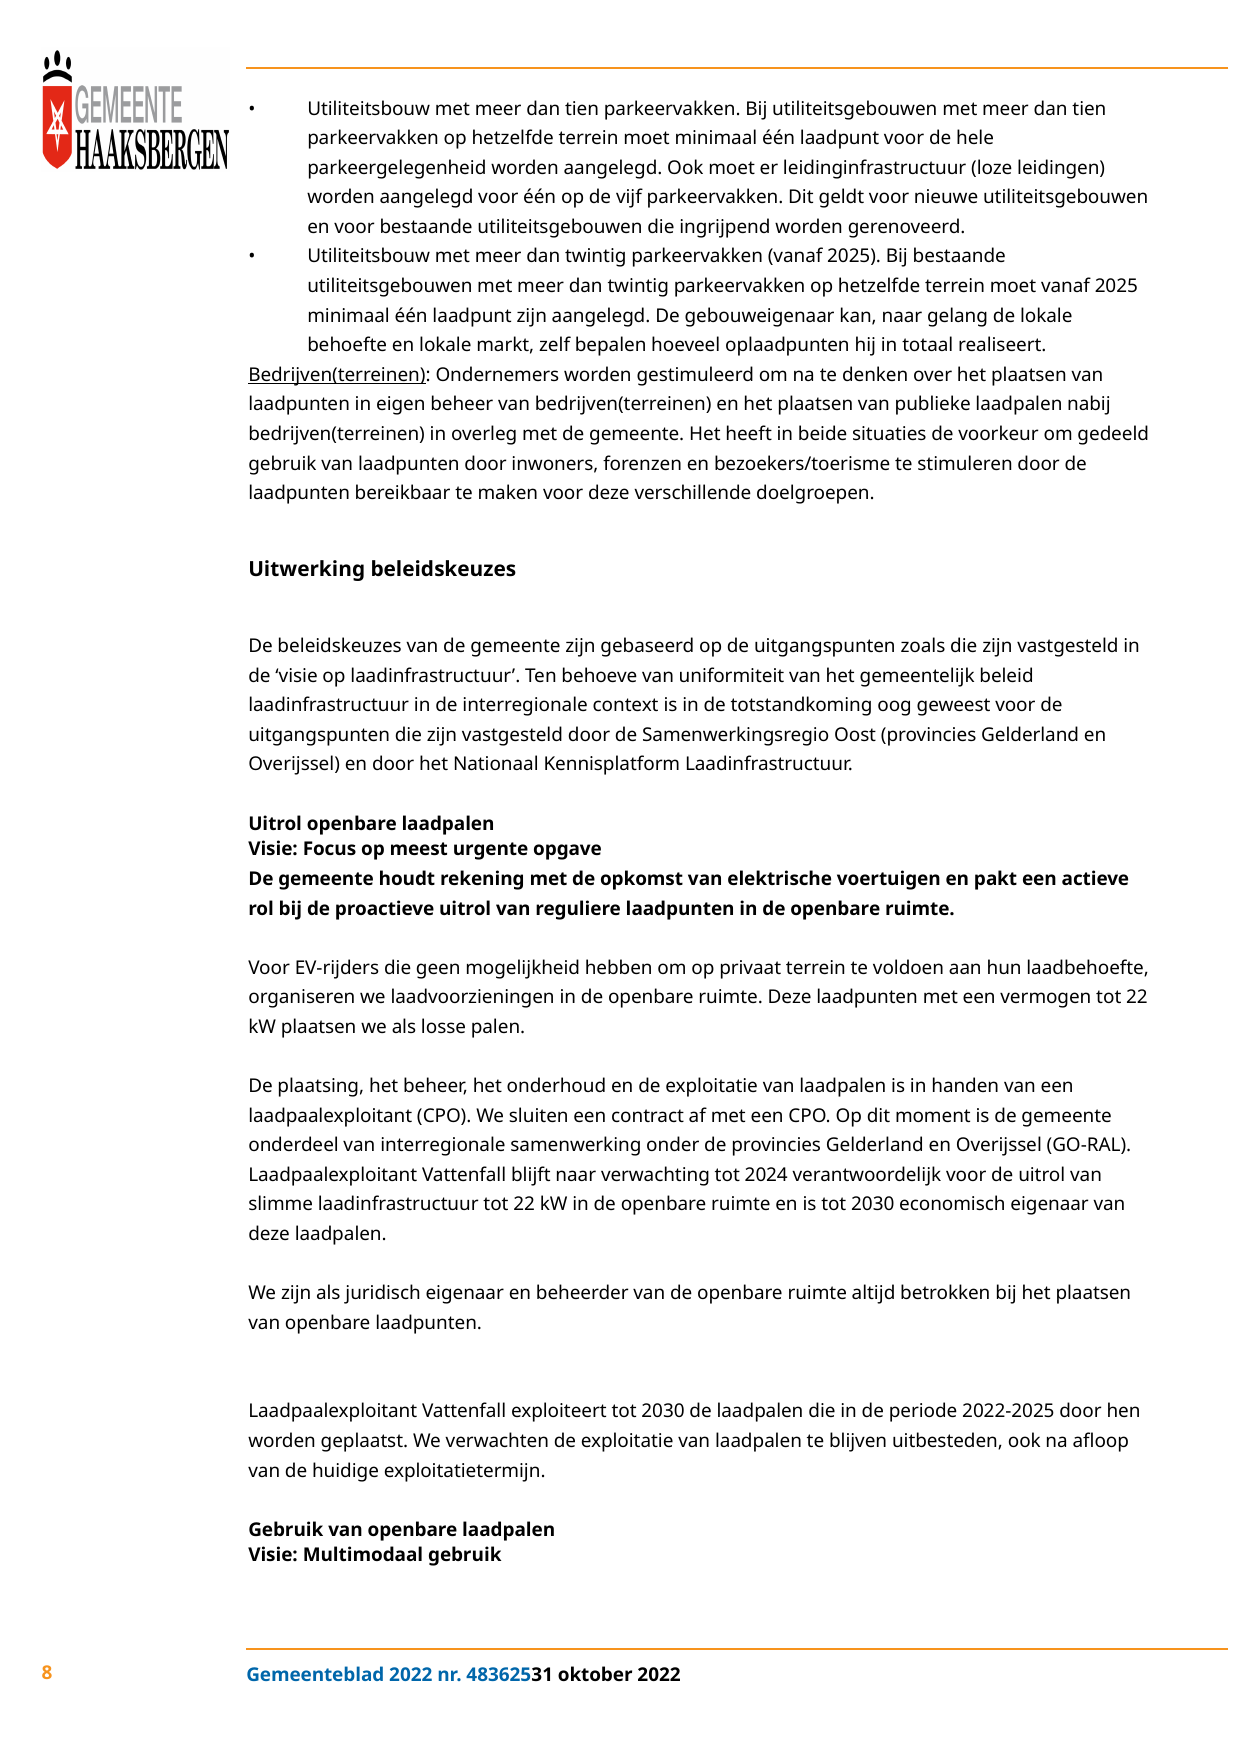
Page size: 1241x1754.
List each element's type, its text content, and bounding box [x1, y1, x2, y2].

text Voor EV-rijders die geen mogelijkheid hebben om op privaat terrein te voldoen aan hun laadbehoefte, organiseren we laadvoorzieningen in de openbare ruimte. Deze laadpunten met een vermogen tot 22 kW plaatsen we als losse palen. [248, 954, 1152, 1039]
text We zijn als juridisch eigenaar en beheerder van de openbare ruimte altijd betrokken bij het plaatsen van openbare laadpunten. [248, 1279, 1152, 1334]
text De plaatsing, het beheer, het onderhoud en de exploitatie van laadpalen is in handen van een laadpaalexploitant (CPO). We sluiten een contract af met een CPO. Op dit moment is de gemeente onderdeel van interregionale samenwerking onder de provincies Gelderland en Overijssel (GO-RAL). Laadpaalexploitant Vattenfall blijft naar verwachting tot 2024 verantwoordelijk voor de uitrol van slimme laadinfrastructuur tot 22 kW in de openbare ruimte en is tot 2030 economisch eigenaar van deze laadpalen. [248, 1072, 1152, 1246]
list Utiliteitsbouw met meer dan tien parkeervakken. Bij utiliteitsgebouwen met meer dan tien parkeervakken op hetzelfde terrein moet minimaal één laadpunt voor de hele parkeergelegenheid worden aangelegd. Ook moet er leidinginfrastructuur (loze leidingen) worden aangelegd voor één op de vijf parkeervakken. Dit geldt voor nieuwe utiliteitsgebouwen en voor bestaande utiliteitsgebouwen die ingrijpend worden gerenoveerd. [248, 95, 1152, 239]
text Laadpaalexploitant Vattenfall exploiteert tot 2030 de laadpalen die in de periode 2022-2025 door hen worden geplaatst. We verwachten de exploitatie van laadpalen te blijven uitbesteden, ook na afloop van de huidige exploitatietermijn. [248, 1398, 1152, 1482]
picture [41, 47, 231, 172]
text De beleidskeuzes van de gemeente zijn gebaseerd op de uitgangspunten zoals die zijn vastgesteld in de ‘visie op laadinfrastructuur’. Ten behoeve van uniformiteit van het gemeentelijk beleid laadinfrastructuur in de interregionale context is in de totstandkoming oog geweest voor de uitgangspunten die zijn vastgesteld door de Samenwerkingsregio Oost (provincies Gelderland en Overijssel) en door het Nationaal Kennisplatform Laadinfrastructuur. [248, 632, 1152, 776]
text Uitwerking beleidskeuzes [248, 554, 1152, 583]
text Uitrol openbare laadpalen [248, 810, 1152, 836]
text Visie: Multimodaal gebruik [248, 1542, 1152, 1567]
text Bedrijven(terreinen): Ondernemers worden gestimuleerd om na te denken over het plaatsen van laadpunten in eigen beheer van bedrijven(terreinen) en het plaatsen van publieke laadpalen nabij bedrijven(terreinen) in overleg met de gemeente. Het heeft in beide situaties de voorkeur om gedeeld gebruik van laadpunten door inwoners, forenzen en bezoekers/toerisme te stimuleren door de laadpunten bereikbaar te maken voor deze verschillende doelgroepen. [248, 361, 1152, 505]
list Utiliteitsbouw met meer dan twintig parkeervakken (vanaf 2025). Bij bestaande utiliteitsgebouwen met meer dan twintig parkeervakken op hetzelfde terrein moet vanaf 2025 minimaal één laadpunt zijn aangelegd. De gebouweigenaar kan, naar gelang de lokale behoefte en lokale markt, zelf bepalen hoeveel oplaadpunten hij in totaal realiseert. [248, 243, 1152, 357]
text Gebruik van openbare laadpalen [248, 1516, 1152, 1542]
text De gemeente houdt rekening met de opkomst van elektrische voertuigen en pakt een actieve rol bij de proactieve uitrol van reguliere laadpunten in de openbare ruimte. [248, 865, 1152, 920]
text Visie: Focus op meest urgente opgave [248, 836, 1152, 861]
